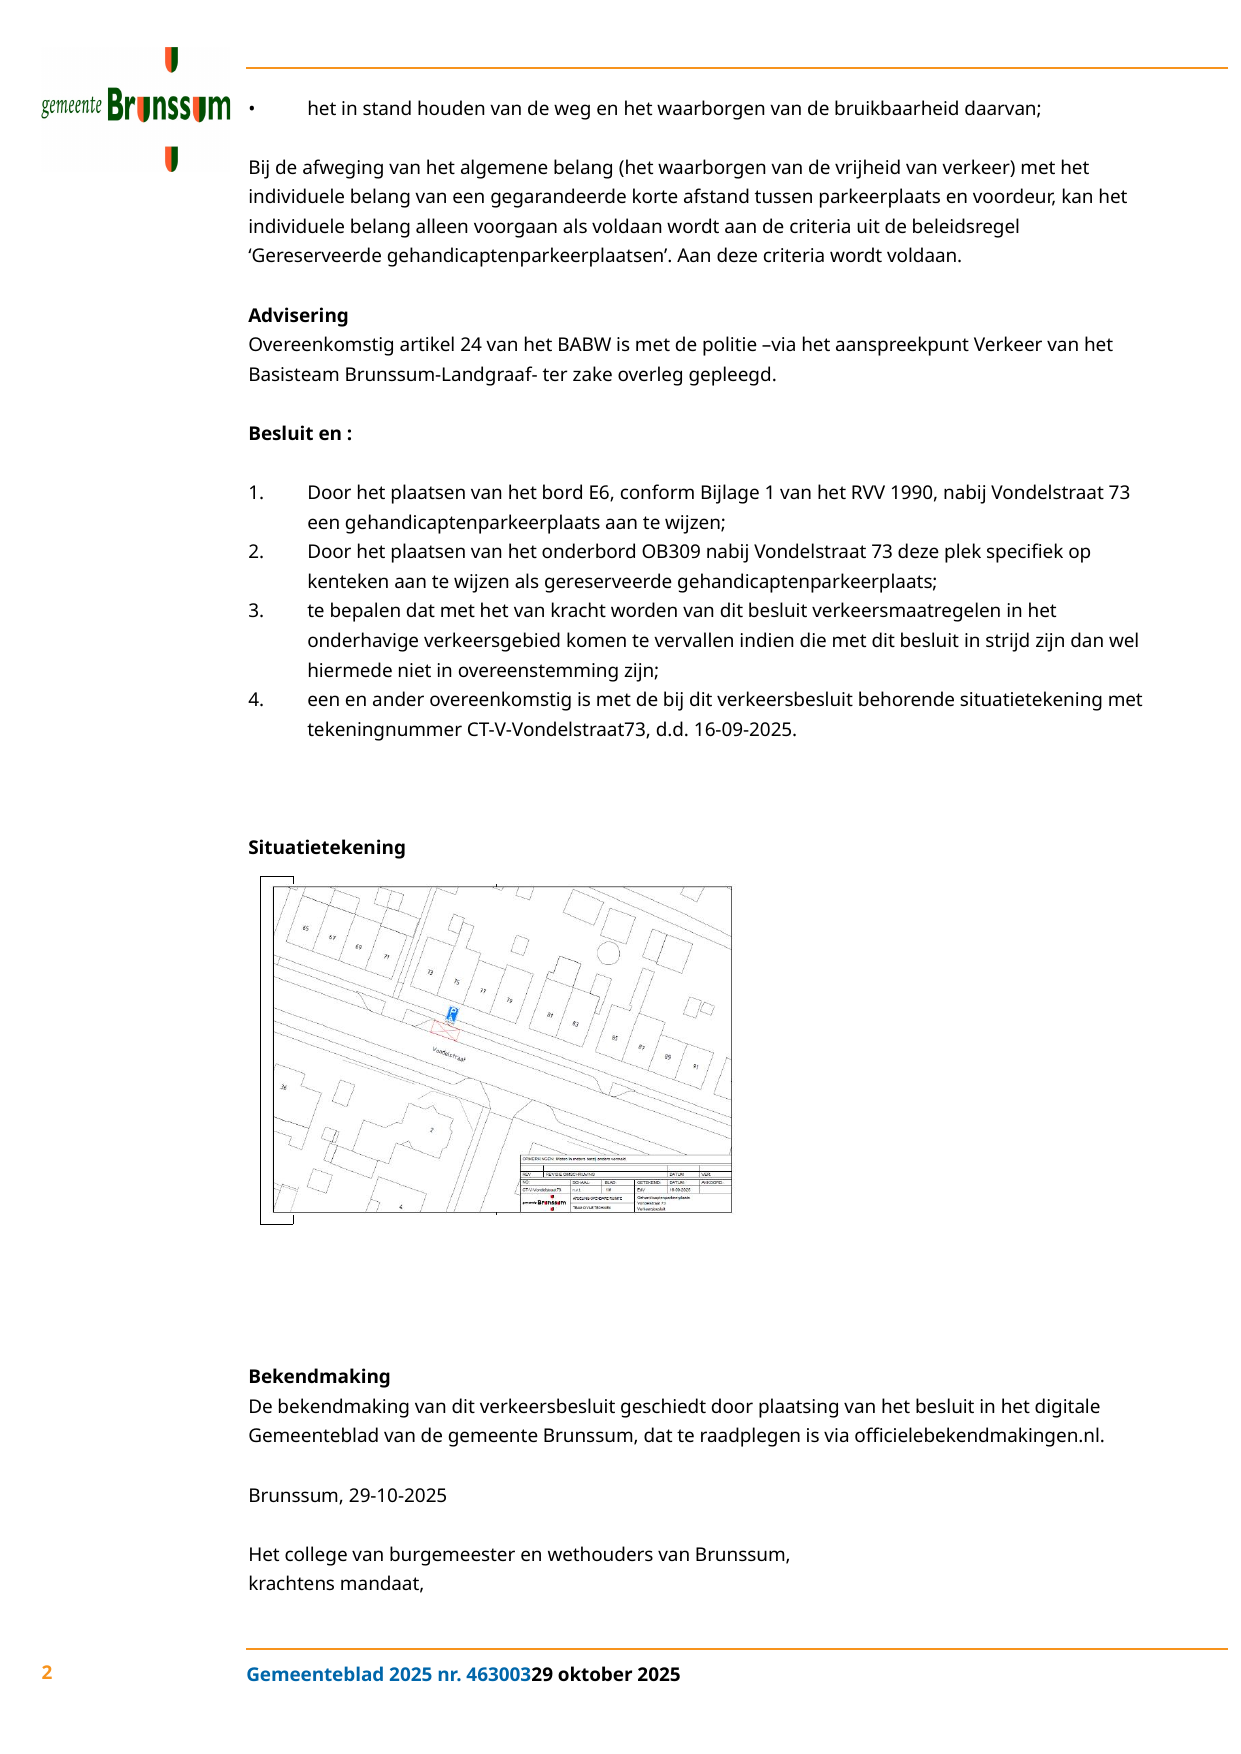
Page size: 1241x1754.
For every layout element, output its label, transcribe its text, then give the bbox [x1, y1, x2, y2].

picture [268, 884, 736, 1215]
text Bekendmaking [248, 1363, 1152, 1389]
text krachtens mandaat, [248, 1571, 1152, 1596]
text Situatietekening [248, 834, 1152, 860]
list Door het plaatsen van het onderbord OB309 nabij Vondelstraat 73 deze plek specifiek op kenteken aan te wijzen als gereserveerde gehandicaptenparkeerplaats; [248, 538, 1152, 594]
text Bij de afweging van het algemene belang (het waarborgen van de vrijheid van verkeer) met het individuele belang van een gegarandeerde korte afstand tussen parkeerplaats en voordeur, kan het individuele belang alleen voorgaan als voldaan wordt aan de criteria uit de beleidsregel ‘Gereserveerde gehandicaptenparkeerplaatsen’. Aan deze criteria wordt voldaan. [248, 154, 1152, 268]
text Het college van burgemeester en wethouders van Brunssum, [248, 1541, 1152, 1567]
text Besluit en : [248, 420, 1152, 446]
text De bekendmaking van dit verkeersbesluit geschiedt door plaatsing van het besluit in het digitale Gemeenteblad van de gemeente Brunssum, dat te raadplegen is via officielebekendmakingen.nl. [248, 1393, 1152, 1448]
list te bepalen dat met het van kracht worden van dit besluit verkeersmaatregelen in het onderhavige verkeersgebied komen te vervallen indien die met dit besluit in strijd zijn dan wel hiermede niet in overeenstemming zijn; [248, 598, 1152, 683]
list Door het plaatsen van het bord E6, conform Bijlage 1 van het RVV 1990, nabij Vondelstraat 73 een gehandicaptenparkeerplaats aan te wijzen; [248, 479, 1152, 535]
list een en ander overeenkomstig is met de bij dit verkeersbesluit behorende situatietekening met tekeningnummer CT-V-Vondelstraat73, d.d. 16-09-2025. [248, 686, 1152, 742]
text Brunssum, 29-10-2025 [248, 1482, 1152, 1508]
text Overeenkomstig artikel 24 van het BABW is met de politie –via het aanspreekpunt Verkeer van het Basisteam Brunssum-Landgraaf- ter zake overleg gepleegd. [248, 331, 1152, 387]
text Advisering [248, 302, 1152, 328]
list het in stand houden van de weg en het waarborgen van de bruikbaarheid daarvan; [248, 95, 1152, 121]
picture [41, 47, 231, 172]
